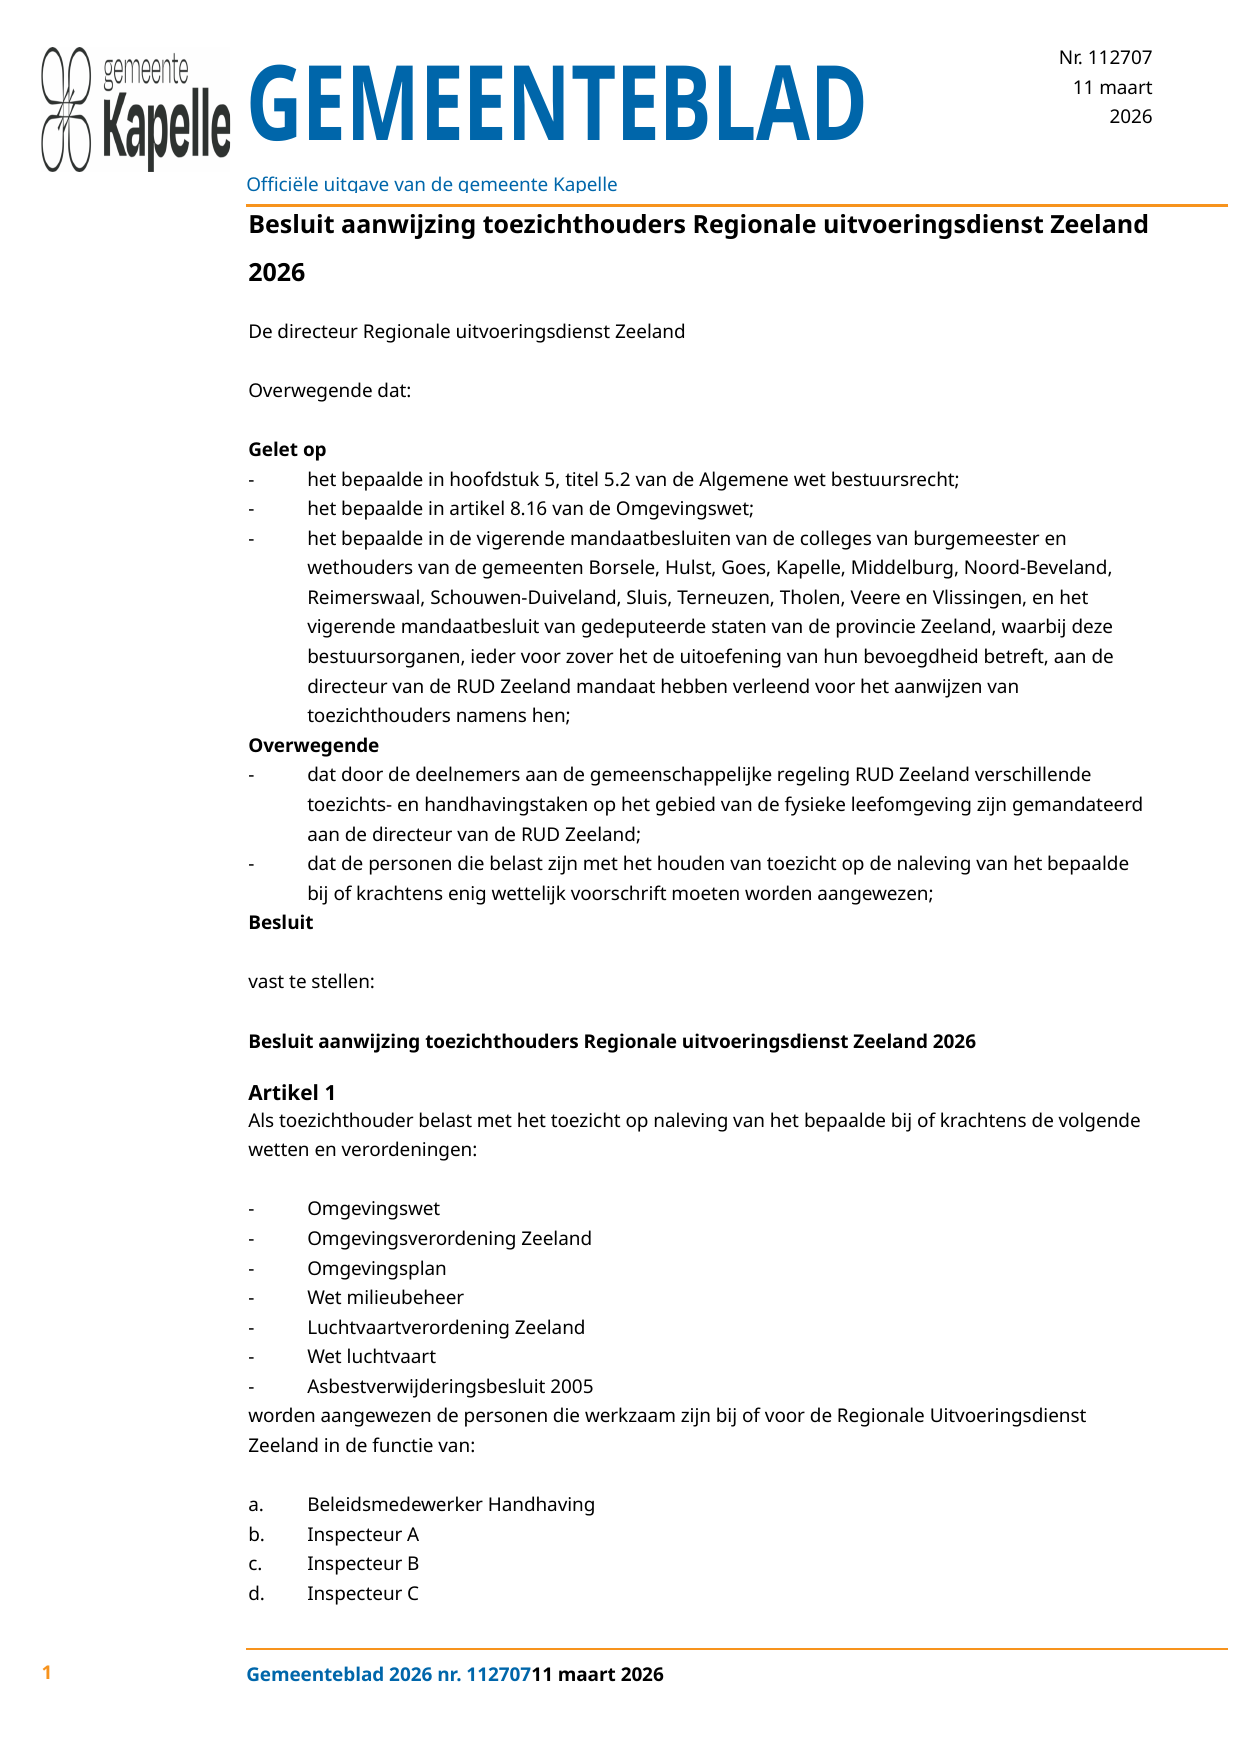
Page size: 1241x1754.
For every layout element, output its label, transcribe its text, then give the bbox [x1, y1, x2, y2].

list Inspecteur B [248, 1551, 1152, 1576]
list Wet luchtvaart [248, 1343, 1152, 1369]
text Besluit [248, 909, 1152, 935]
text Besluit aanwijzing toezichthouders Regionale uitvoeringsdienst Zeeland 2026 [248, 1028, 1152, 1054]
text worden aangewezen de personen die werkzaam zijn bij of voor de Regionale Uitvoeringsdienst Zeeland in de functie van: [248, 1403, 1152, 1458]
list Inspecteur A [248, 1521, 1152, 1547]
list Luchtvaartverordening Zeeland [248, 1314, 1152, 1339]
text Gelet op [248, 436, 1152, 462]
list dat door de deelnemers aan de gemeenschappelijke regeling RUD Zeeland verschillende toezichts- en handhavingstaken op het gebied van de fysieke leefomgeving zijn gemandateerd aan de directeur van de RUD Zeeland; [248, 762, 1152, 847]
list het bepaalde in artikel 8.16 van de Omgevingswet; [248, 495, 1152, 521]
list Inspecteur C [248, 1580, 1152, 1606]
list Asbestverwijderingsbesluit 2005 [248, 1373, 1152, 1399]
list dat de personen die belast zijn met het houden van toezicht op de naleving van het bepaalde bij of krachtens enig wettelijk voorschrift moeten worden aangewezen; [248, 850, 1152, 906]
list het bepaalde in de vigerende mandaatbesluiten van de colleges van burgemeester en wethouders van de gemeenten Borsele, Hulst, Goes, Kapelle, Middelburg, Noord-Beveland, Reimerswaal, Schouwen-Duiveland, Sluis, Terneuzen, Tholen, Veere en Vlissingen, en het vigerende mandaatbesluit van gedeputeerde staten van de provincie Zeeland, waarbij deze bestuursorganen, ieder voor zover het de uitoefening van hun bevoegdheid betreft, aan de directeur van de RUD Zeeland mandaat hebben verleend voor het aanwijzen van toezichthouders namens hen; [248, 525, 1152, 728]
list Omgevingswet [248, 1196, 1152, 1221]
text Als toezichthouder belast met het toezicht op naleving van het bepaalde bij of krachtens de volgende wetten en verordeningen: [248, 1107, 1152, 1162]
list Beleidsmedewerker Handhaving [248, 1491, 1152, 1517]
text Besluit aanwijzing toezichthouders Regionale uitvoeringsdienst Zeeland 2026 [248, 207, 1152, 288]
text De directeur Regionale uitvoeringsdienst Zeeland [248, 318, 1152, 344]
list het bepaalde in hoofdstuk 5, titel 5.2 van de Algemene wet bestuursrecht; [248, 466, 1152, 492]
text vast te stellen: [248, 969, 1152, 994]
picture [41, 47, 231, 172]
list Omgevingsplan [248, 1255, 1152, 1280]
list Omgevingsverordening Zeeland [248, 1225, 1152, 1251]
text Overwegende dat: [248, 377, 1152, 403]
text Overwegende [248, 732, 1152, 758]
list Wet milieubeheer [248, 1284, 1152, 1310]
text Artikel 1 [248, 1078, 1152, 1107]
